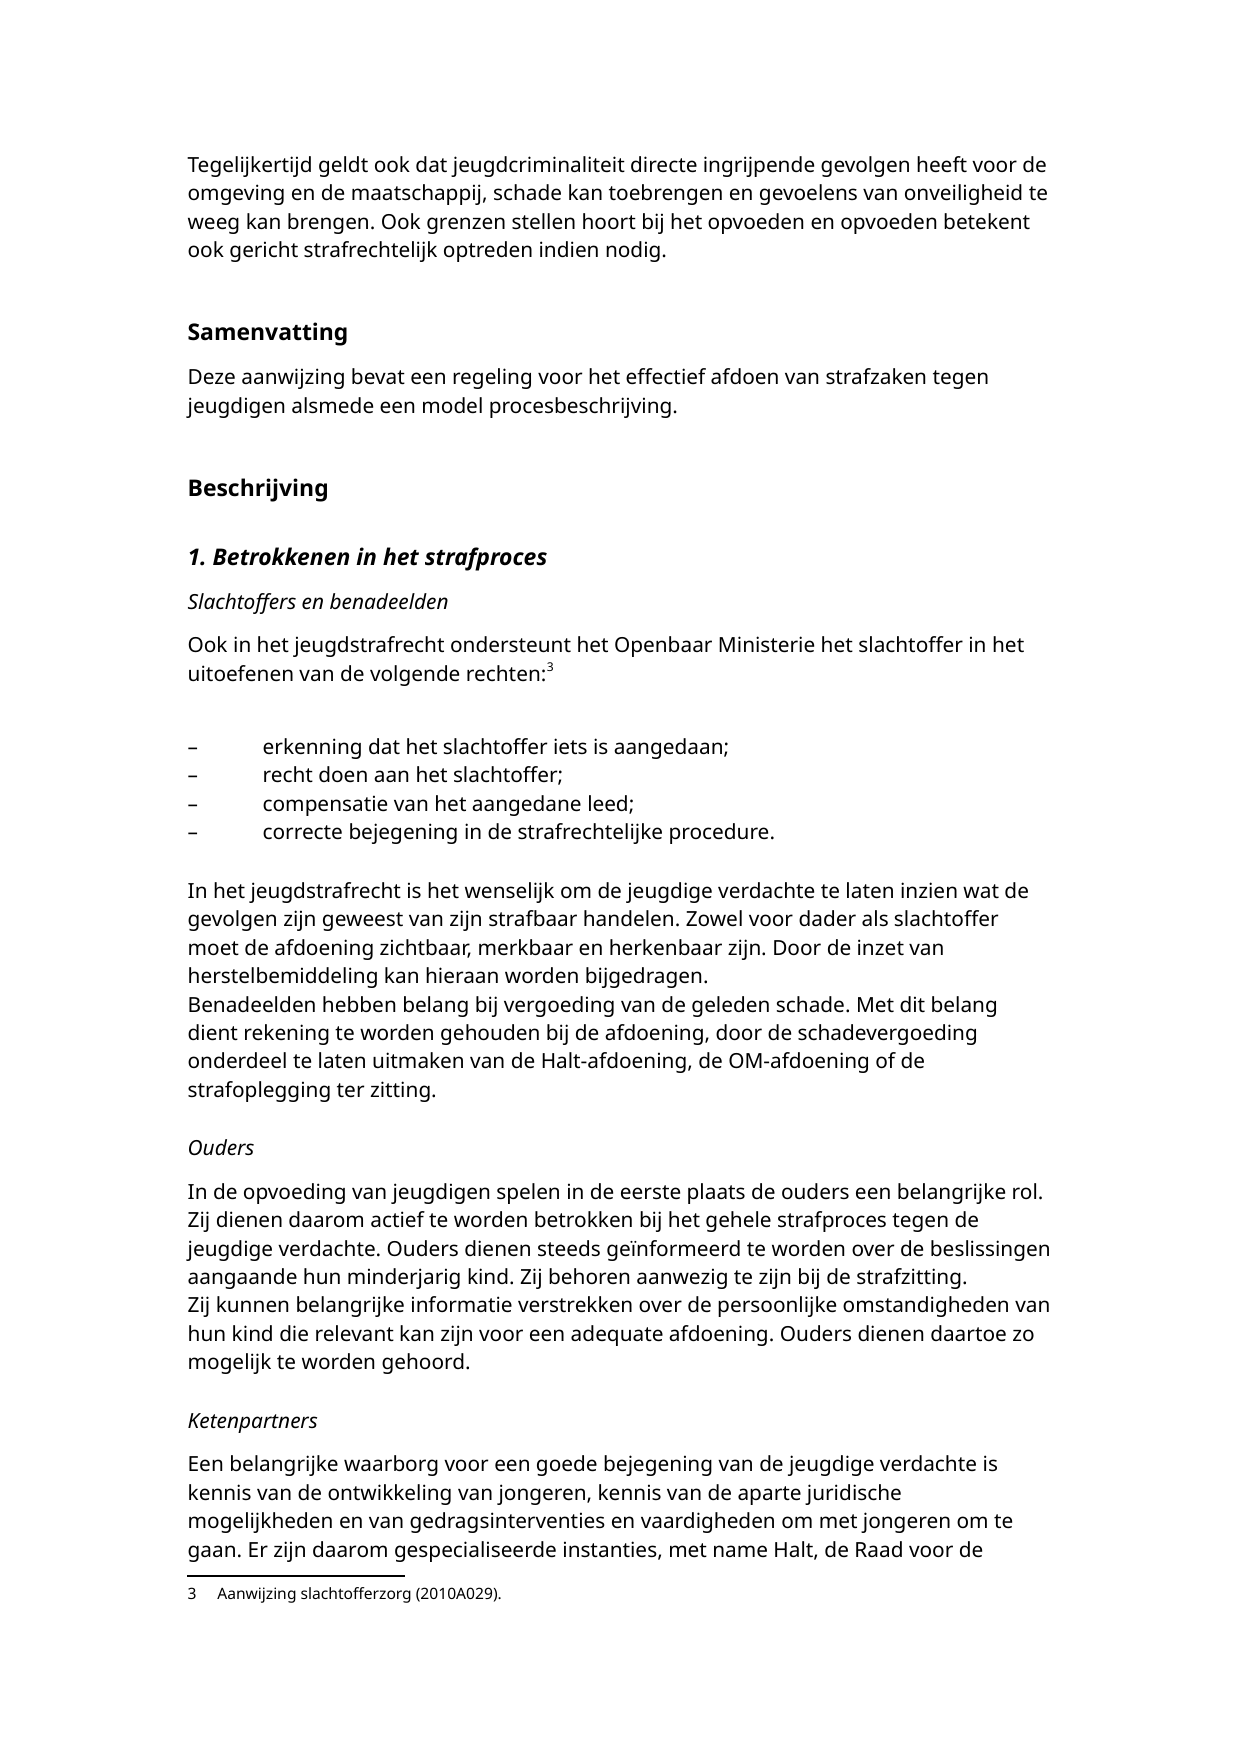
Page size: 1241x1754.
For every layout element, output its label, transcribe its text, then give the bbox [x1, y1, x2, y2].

subtitle 1. Betrokkenen in het strafproces [187, 541, 1053, 572]
text Een belangrijke waarborg voor een goede bejegening van de jeugdige verdachte is kennis van de ontwikkeling van jongeren, kennis van de aparte juridische mogelijkheden en van gedragsinterventies en vaardigheden om met jongeren om te gaan. Er zijn daarom gespecialiseerde instanties, met name Halt, de Raad voor de [187, 1449, 1053, 1563]
subtitle Samenvatting [187, 316, 1053, 347]
list recht doen aan het slachtoffer; [187, 761, 1053, 789]
text Ook in het jeugdstrafrecht ondersteunt het Openbaar Ministerie het slachtoffer in het uitoefenen van de volgende rechten: [187, 630, 1053, 687]
list correcte bejegening in de strafrechtelijke procedure. [187, 817, 1053, 846]
text Tegelijkertijd geldt ook dat jeugdcriminaliteit directe ingrijpende gevolgen heeft voor de omgeving en de maatschappij, schade kan toebrengen en gevoelens van onveiligheid te weeg kan brengen. Ook grenzen stellen hoort bij het opvoeden en opvoeden betekent ook gericht strafrechtelijk optreden indien nodig. [187, 150, 1053, 264]
text Zij kunnen belangrijke informatie verstrekken over de persoonlijke omstandigheden van hun kind die relevant kan zijn voor een adequate afdoening. Ouders dienen daartoe zo mogelijk te worden gehoord. [187, 1291, 1053, 1376]
text Ouders [187, 1133, 1053, 1162]
text In de opvoeding van jeugdigen spelen in de eerste plaats de ouders een belangrijke rol. Zij dienen daarom actief te worden betrokken bij het gehele strafproces tegen de jeugdige verdachte. Ouders dienen steeds geïnformeerd te worden over de beslissingen aangaande hun minderjarig kind. Zij behoren aanwezig te zijn bij de strafzitting. [187, 1177, 1053, 1291]
text Benadeelden hebben belang bij vergoeding van de geleden schade. Met dit belang dient rekening te worden gehouden bij de afdoening, door de schadevergoeding onderdeel te laten uitmaken van de Halt-afdoening, de OM-afdoening of de strafoplegging ter zitting. [187, 990, 1053, 1103]
list erkenning dat het slachtoffer iets is aangedaan; [187, 732, 1053, 761]
text Deze aanwijzing bevat een regeling voor het effectief afdoen van strafzaken tegen jeugdigen alsmede een model procesbeschrijving. [187, 362, 1053, 419]
text In het jeugdstrafrecht is het wenselijk om de jeugdige verdachte te laten inzien wat de gevolgen zijn geweest van zijn strafbaar handelen. Zowel voor dader als slachtoffer moet de afdoening zichtbaar, merkbaar en herkenbaar zijn. Door de inzet van herstelbemiddeling kan hieraan worden bijgedragen. [187, 876, 1053, 990]
text Aanwijzing slachtofferzorg (2010A029). [187, 1575, 1053, 1604]
list compensatie van het aangedane leed; [187, 789, 1053, 817]
subtitle Beschrijving [187, 472, 1053, 503]
text Ketenpartners [187, 1406, 1053, 1434]
text Slachtoffers en benadeelden [187, 587, 1053, 615]
